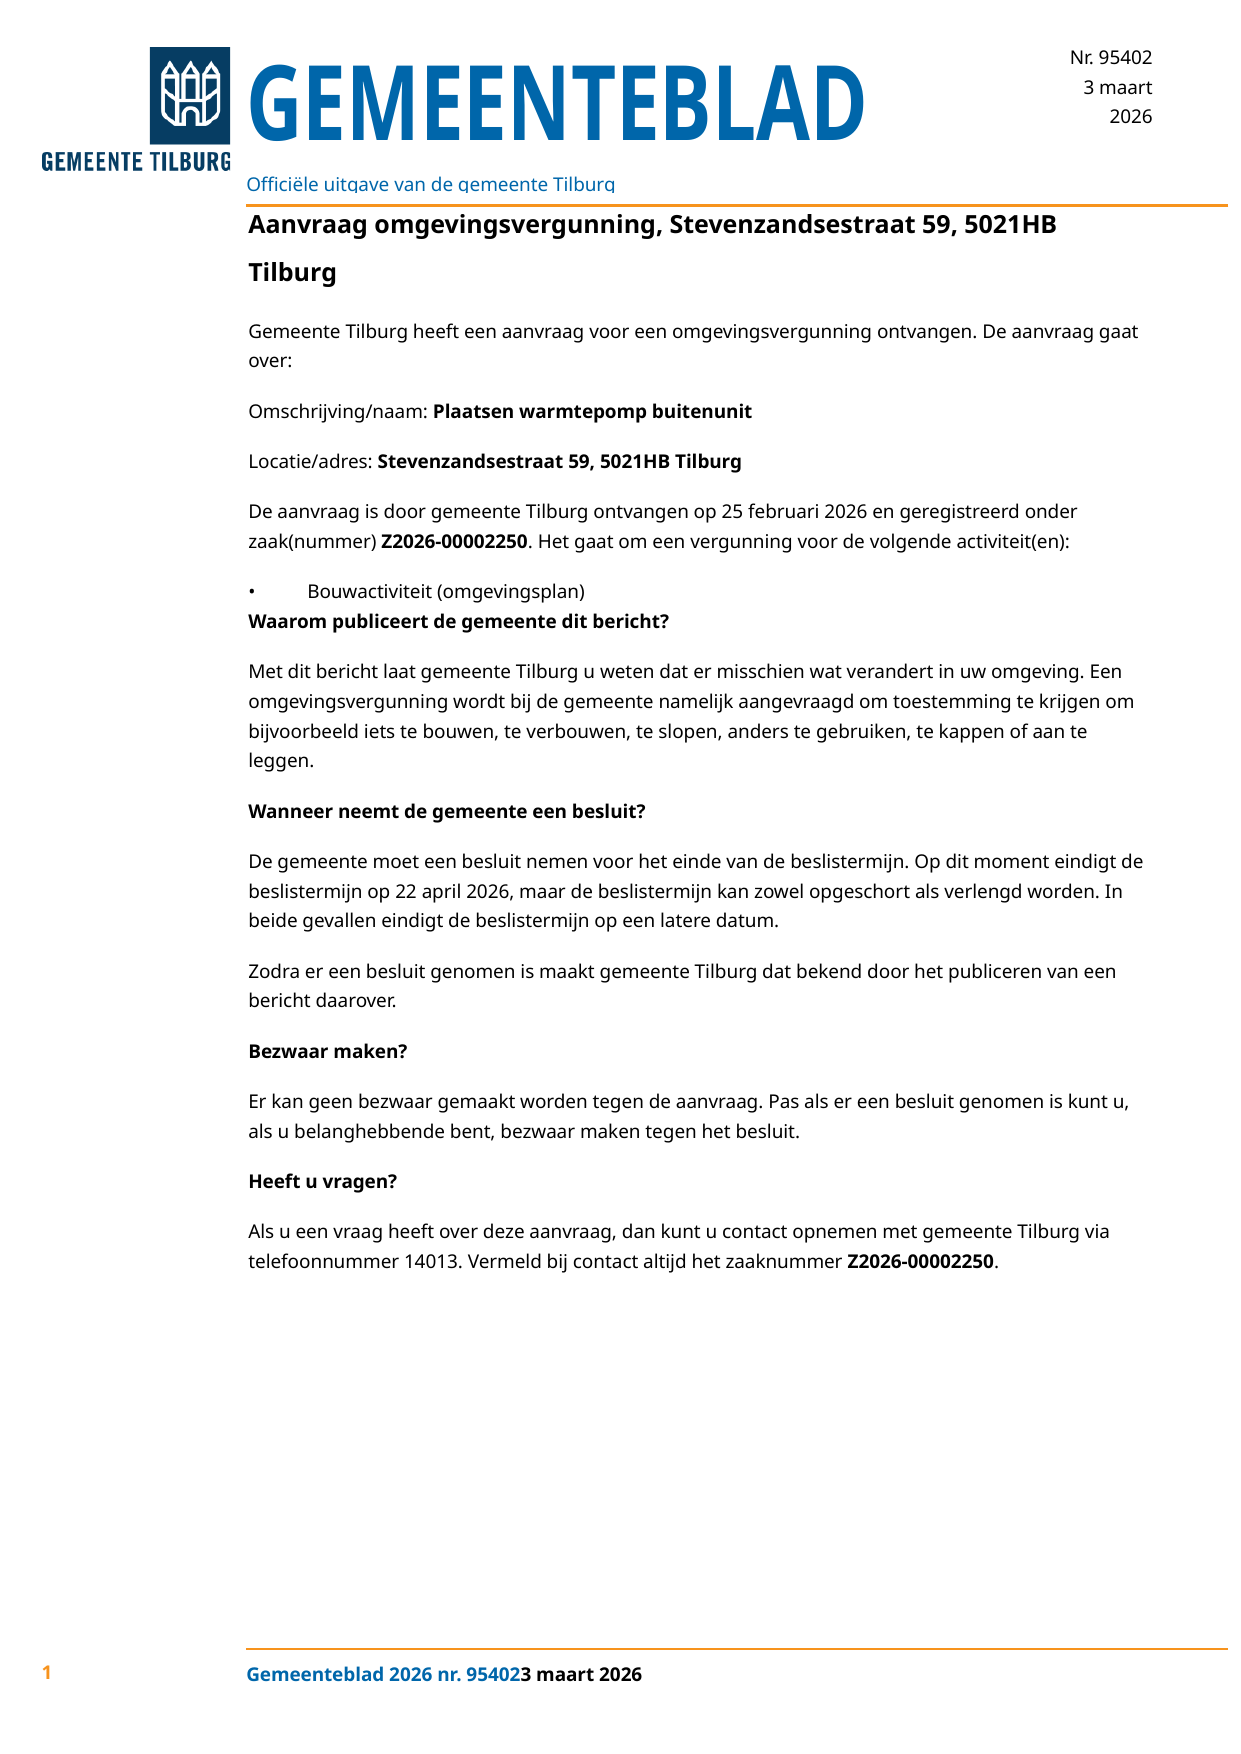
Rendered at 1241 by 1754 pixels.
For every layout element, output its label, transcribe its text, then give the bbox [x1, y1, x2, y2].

text Gemeente Tilburg heeft een aanvraag voor een omgevingsvergunning ontvangen. De aanvraag gaat over: [248, 318, 1152, 373]
text De aanvraag is door gemeente Tilburg ontvangen op 25 februari 2026 en geregistreerd onder zaak(nummer) Z2026-00002250. Het gaat om een vergunning voor de volgende activiteit(en): [248, 499, 1152, 554]
text Locatie/adres: Stevenzandsestraat 59, 5021HB Tilburg [248, 448, 1152, 474]
text Zodra er een besluit genomen is maakt gemeente Tilburg dat bekend door het publiceren van een bericht daarover. [248, 958, 1152, 1013]
text Waarom publiceert de gemeente dit bericht? [248, 608, 1152, 634]
list Bouwactiviteit (omgevingsplan) [248, 579, 1152, 604]
text De gemeente moet een besluit nemen voor het einde van de beslistermijn. Op dit moment eindigt de beslistermijn op 22 april 2026, maar de beslistermijn kan zowel opgeschort als verlengd worden. In beide gevallen eindigt de beslistermijn op een latere datum. [248, 848, 1152, 933]
text Bezwaar maken? [248, 1038, 1152, 1064]
text Omschrijving/naam: Plaatsen warmtepomp buitenunit [248, 398, 1152, 424]
text Heeft u vragen? [248, 1168, 1152, 1194]
text Wanneer neemt de gemeente een besluit? [248, 798, 1152, 824]
text Met dit bericht laat gemeente Tilburg u weten dat er misschien wat verandert in uw omgeving. Een omgevingsvergunning wordt bij de gemeente namelijk aangevraagd om toestemming te krijgen om bijvoorbeeld iets te bouwen, te verbouwen, te slopen, anders te gebruiken, te kappen of aan te leggen. [248, 659, 1152, 773]
picture [41, 47, 231, 172]
text Als u een vraag heeft over deze aanvraag, dan kunt u contact opnemen met gemeente Tilburg via telefoonnummer 14013. Vermeld bij contact altijd het zaaknummer Z2026-00002250. [248, 1219, 1152, 1274]
text Aanvraag omgevingsvergunning, Stevenzandsestraat 59, 5021HB Tilburg [248, 207, 1152, 288]
text Er kan geen bezwaar gemaakt worden tegen de aanvraag. Pas als er een besluit genomen is kunt u, als u belanghebbende bent, bezwaar maken tegen het besluit. [248, 1088, 1152, 1144]
